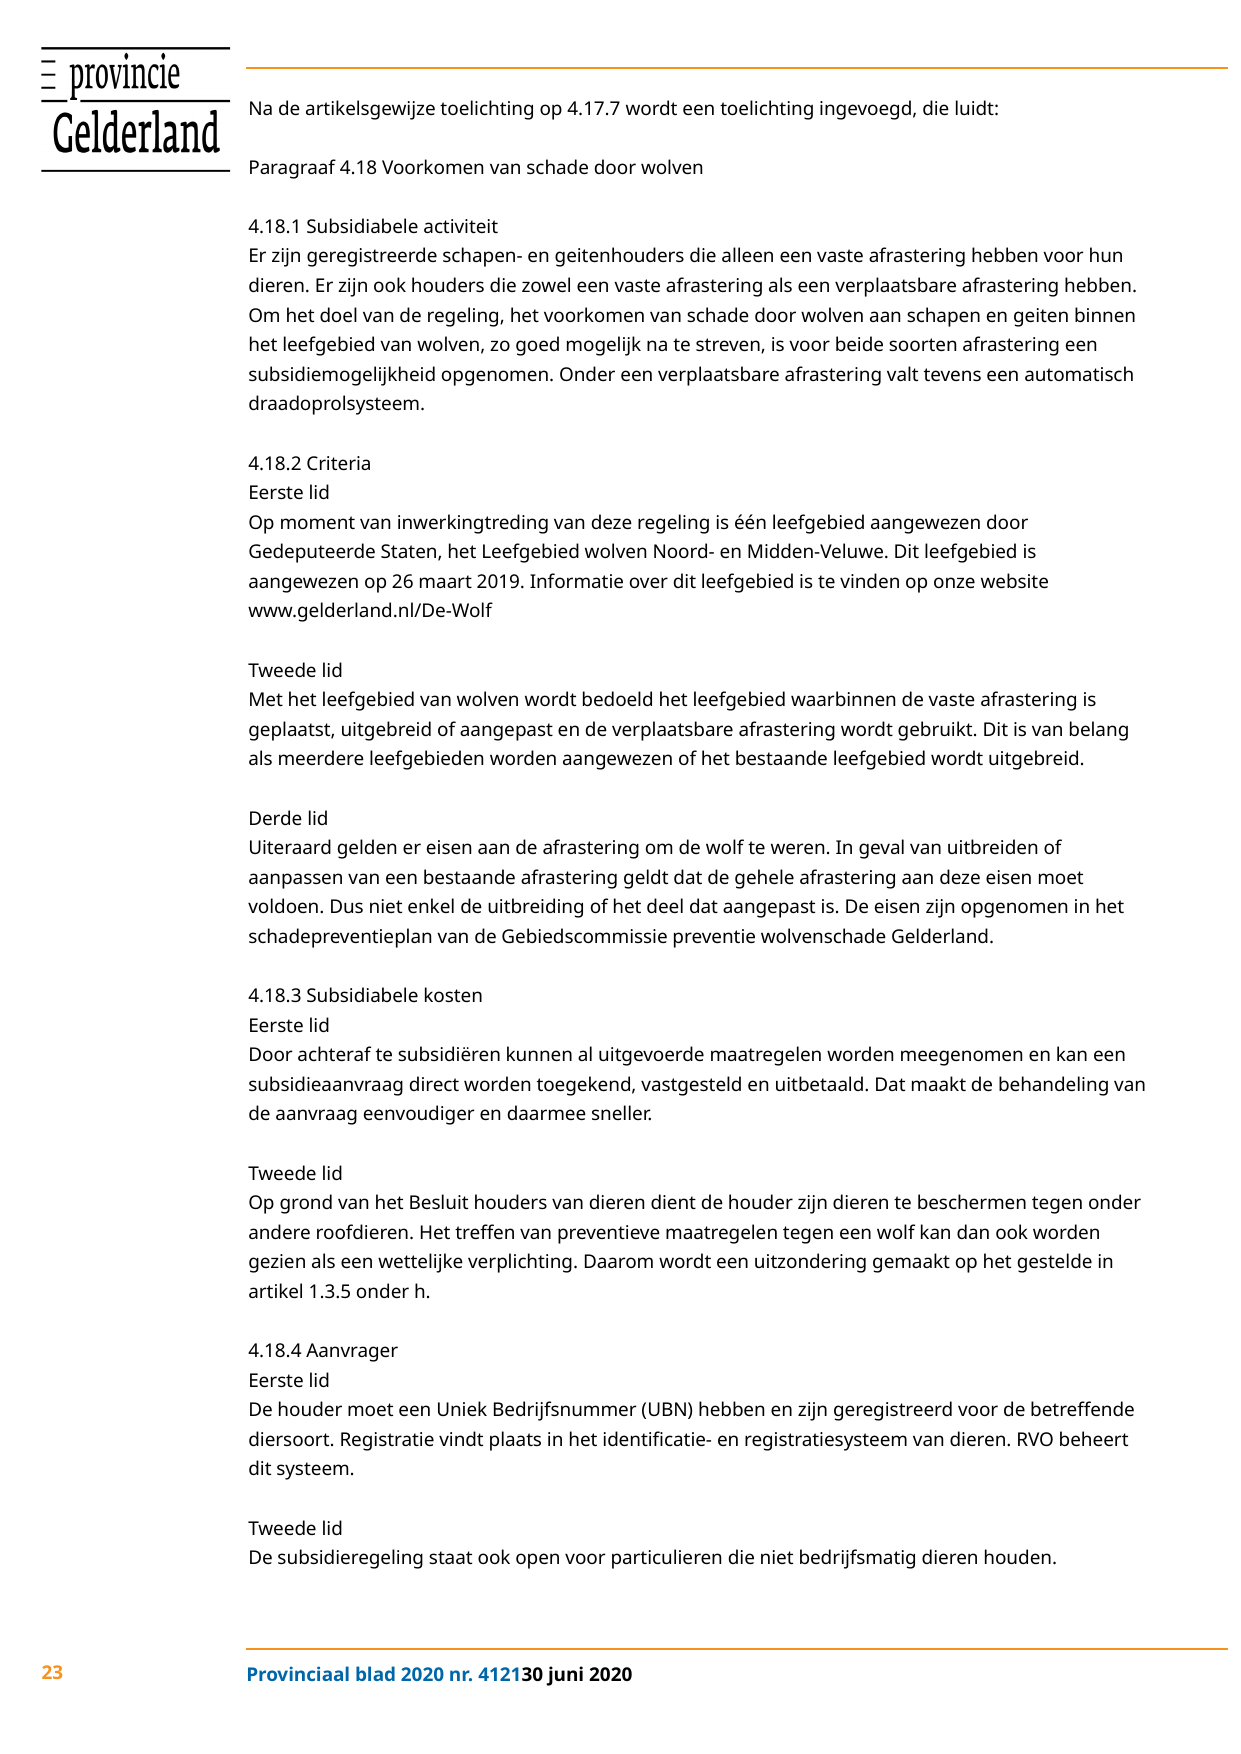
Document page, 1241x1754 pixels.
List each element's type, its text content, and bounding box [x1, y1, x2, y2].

text 4.18.4 Aanvrager [248, 1337, 1152, 1363]
text De houder moet een Uniek Bedrijfsnummer (UBN) hebben en zijn geregistreerd voor de betreffende diersoort. Registratie vindt plaats in het identificatie- en registratiesysteem van dieren. RVO beheert dit systeem. [248, 1396, 1152, 1481]
text Derde lid [248, 805, 1152, 831]
text Eerste lid [248, 1012, 1152, 1038]
text Er zijn geregistreerde schapen- en geitenhouders die alleen een vaste afrastering hebben voor hun dieren. Er zijn ook houders die zowel een vaste afrastering als een verplaatsbare afrastering hebben. Om het doel van de regeling, het voorkomen van schade door wolven aan schapen en geiten binnen het leefgebied van wolven, zo goed mogelijk na te streven, is voor beide soorten afrastering een subsidiemogelijkheid opgenomen. Onder een verplaatsbare afrastering valt tevens een automatisch draadoprolsysteem. [248, 243, 1152, 416]
text Uiteraard gelden er eisen aan de afrastering om de wolf te weren. In geval van uitbreiden of aanpassen van een bestaande afrastering geldt dat de gehele afrastering aan deze eisen moet voldoen. Dus niet enkel de uitbreiding of het deel dat aangepast is. De eisen zijn opgenomen in het schadepreventieplan van de Gebiedscommissie preventie wolvenschade Gelderland. [248, 834, 1152, 949]
text Door achteraf te subsidiëren kunnen al uitgevoerde maatregelen worden meegenomen en kan een subsidieaanvraag direct worden toegekend, vastgesteld en uitbetaald. Dat maakt de behandeling van de aanvraag eenvoudiger en daarmee sneller. [248, 1041, 1152, 1126]
text Op moment van inwerkingtreding van deze regeling is één leefgebied aangewezen door Gedeputeerde Staten, het Leefgebied wolven Noord- en Midden-Veluwe. Dit leefgebied is aangewezen op 26 maart 2019. Informatie over dit leefgebied is te vinden op onze website www.gelderland.nl/De-Wolf [248, 509, 1152, 623]
text Tweede lid [248, 1160, 1152, 1186]
text 4.18.3 Subsidiabele kosten [248, 982, 1152, 1008]
text 4.18.1 Subsidiabele activiteit [248, 213, 1152, 239]
text Op grond van het Besluit houders van dieren dient de houder zijn dieren te beschermen tegen onder andere roofdieren. Het treffen van preventieve maatregelen tegen een wolf kan dan ook worden gezien als een wettelijke verplichting. Daarom wordt een uitzondering gemaakt op het gestelde in artikel 1.3.5 onder h. [248, 1189, 1152, 1304]
text Tweede lid [248, 1515, 1152, 1541]
text Na de artikelsgewijze toelichting op 4.17.7 wordt een toelichting ingevoegd, die luidt: [248, 95, 1152, 121]
text Met het leefgebied van wolven wordt bedoeld het leefgebied waarbinnen de vaste afrastering is geplaatst, uitgebreid of aangepast en de verplaatsbare afrastering wordt gebruikt. Dit is van belang als meerdere leefgebieden worden aangewezen of het bestaande leefgebied wordt uitgebreid. [248, 686, 1152, 771]
picture [41, 47, 231, 172]
text Eerste lid [248, 479, 1152, 505]
text 4.18.2 Criteria [248, 450, 1152, 476]
text Eerste lid [248, 1367, 1152, 1393]
text Paragraaf 4.18 Voorkomen van schade door wolven [248, 154, 1152, 180]
text De subsidieregeling staat ook open voor particulieren die niet bedrijfsmatig dieren houden. [248, 1544, 1152, 1570]
text Tweede lid [248, 657, 1152, 683]
